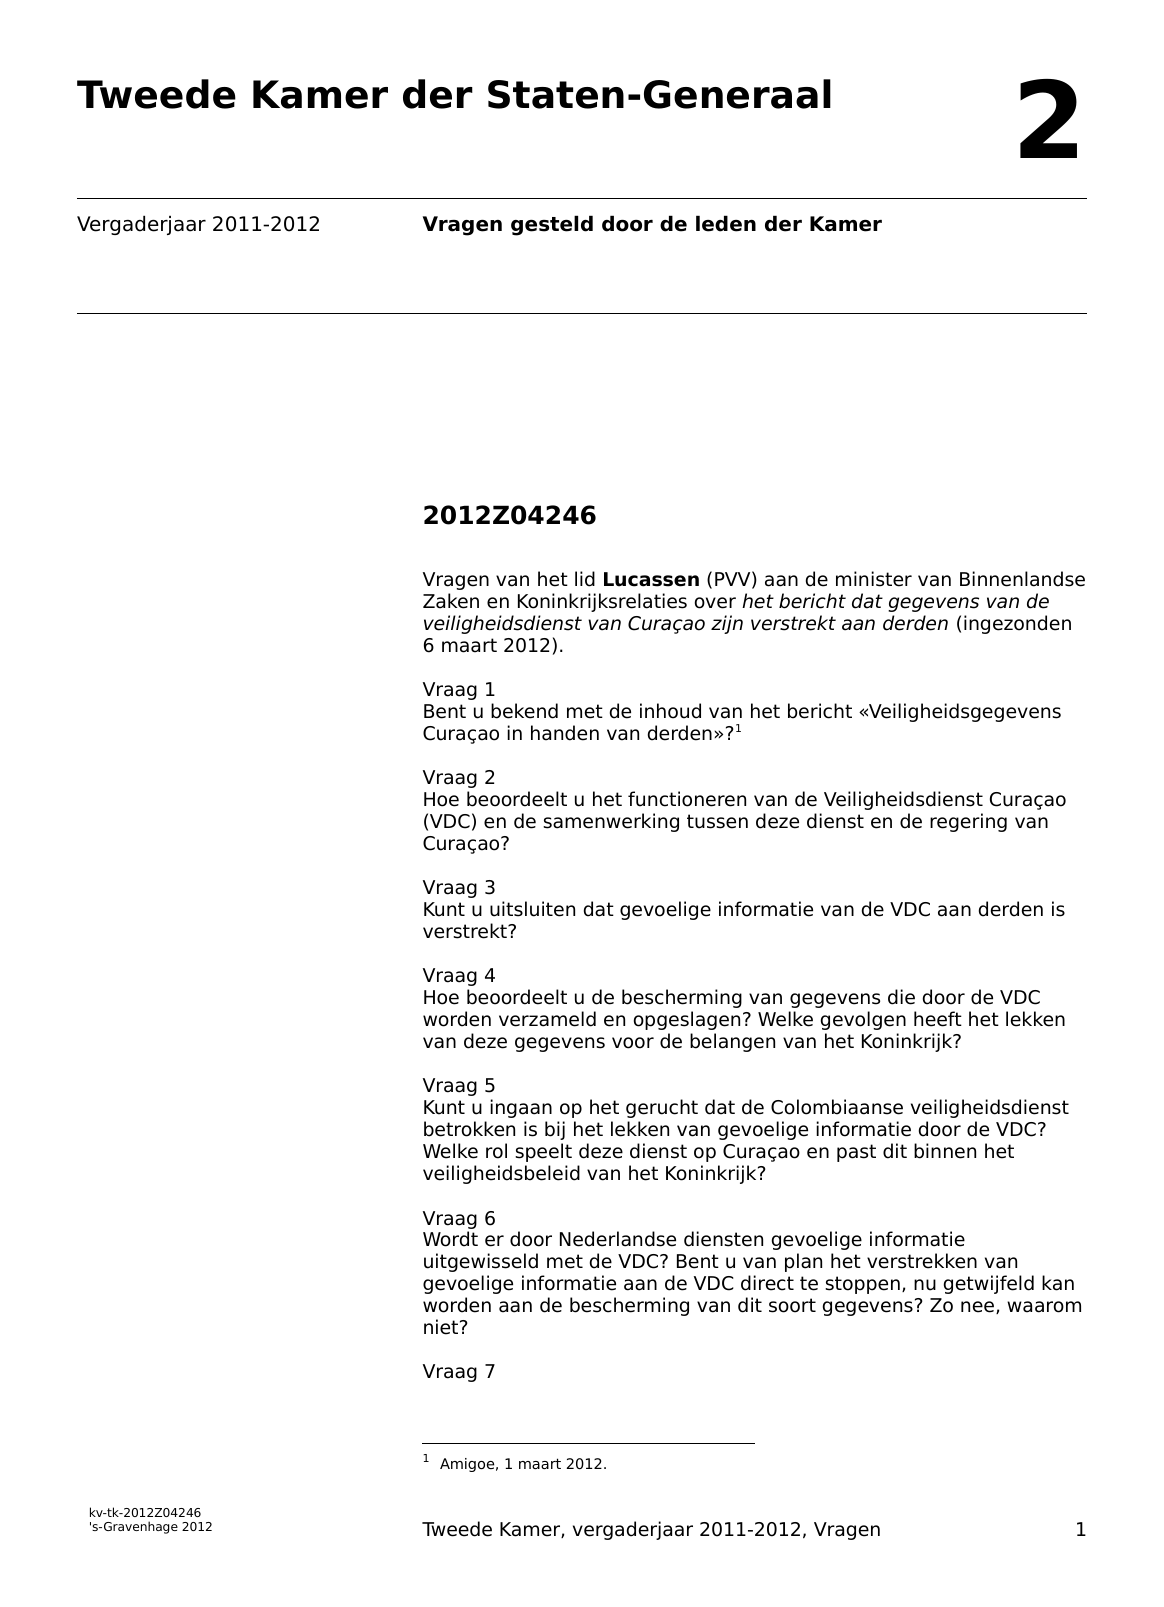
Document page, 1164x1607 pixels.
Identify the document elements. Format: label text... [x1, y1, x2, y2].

text Vraag 6 [422, 1207, 1087, 1229]
text Vraag 5 [422, 1075, 1087, 1097]
text Bent u bekend met de inhoud van het bericht «Veiligheidsgegevens Curaçao in handen van derden»? [422, 701, 1087, 745]
text Vraag 7 [422, 1361, 1087, 1383]
table_header 2 [886, 59, 1087, 198]
table_header Tweede Kamer der Staten-Generaal [77, 59, 886, 198]
text kv-tk-2012Z04246 [88, 1506, 323, 1520]
text Amigoe, 1 maart 2012. [422, 1452, 1087, 1474]
text Kunt u ingaan op het gerucht dat de Colombiaanse veiligheidsdienst betrokken is bij het lekken van gevoelige informatie door de VDC? Welke rol speelt deze dienst op Curaçao en past dit binnen het veiligheidsbeleid van het Koninkrijk? [422, 1097, 1087, 1185]
text Hoe beoordeelt u de bescherming van gegevens die door de VDC worden verzameld en opgeslagen? Welke gevolgen heeft het lekken van deze gegevens voor de belangen van het Koninkrijk? [422, 987, 1087, 1053]
table_cell Vragen gesteld door de leden der Kamer [422, 199, 1087, 313]
text Vraag 4 [422, 965, 1087, 987]
text 's-Gravenhage 2012 [88, 1520, 323, 1534]
text Vraag 3 [422, 877, 1087, 899]
table_cell Vergaderjaar 2011-2012 [77, 199, 422, 313]
text Kunt u uitsluiten dat gevoelige informatie van de VDC aan derden is verstrekt? [422, 899, 1087, 943]
text Vragen van het lid Lucassen (PVV) aan de minister van Binnenlandse Zaken en Koninkrijksrelaties over het bericht dat gegevens van de veiligheidsdienst van Curaçao zijn verstrekt aan derden (ingezonden 6 maart 2012). [422, 569, 1087, 657]
text Wordt er door Nederlandse diensten gevoelige informatie uitgewisseld met de VDC? Bent u van plan het verstrekken van gevoelige informatie aan de VDC direct te stoppen, nu getwijfeld kan worden aan de bescherming van dit soort gegevens? Zo nee, waarom niet? [422, 1229, 1087, 1339]
text 2012Z04246 [422, 501, 1087, 531]
text Vraag 1 [422, 679, 1087, 701]
text Vraag 2 [422, 767, 1087, 789]
text Hoe beoordeelt u het functioneren van de Veiligheidsdienst Curaçao (VDC) en de samenwerking tussen deze dienst en de regering van Curaçao? [422, 789, 1087, 855]
